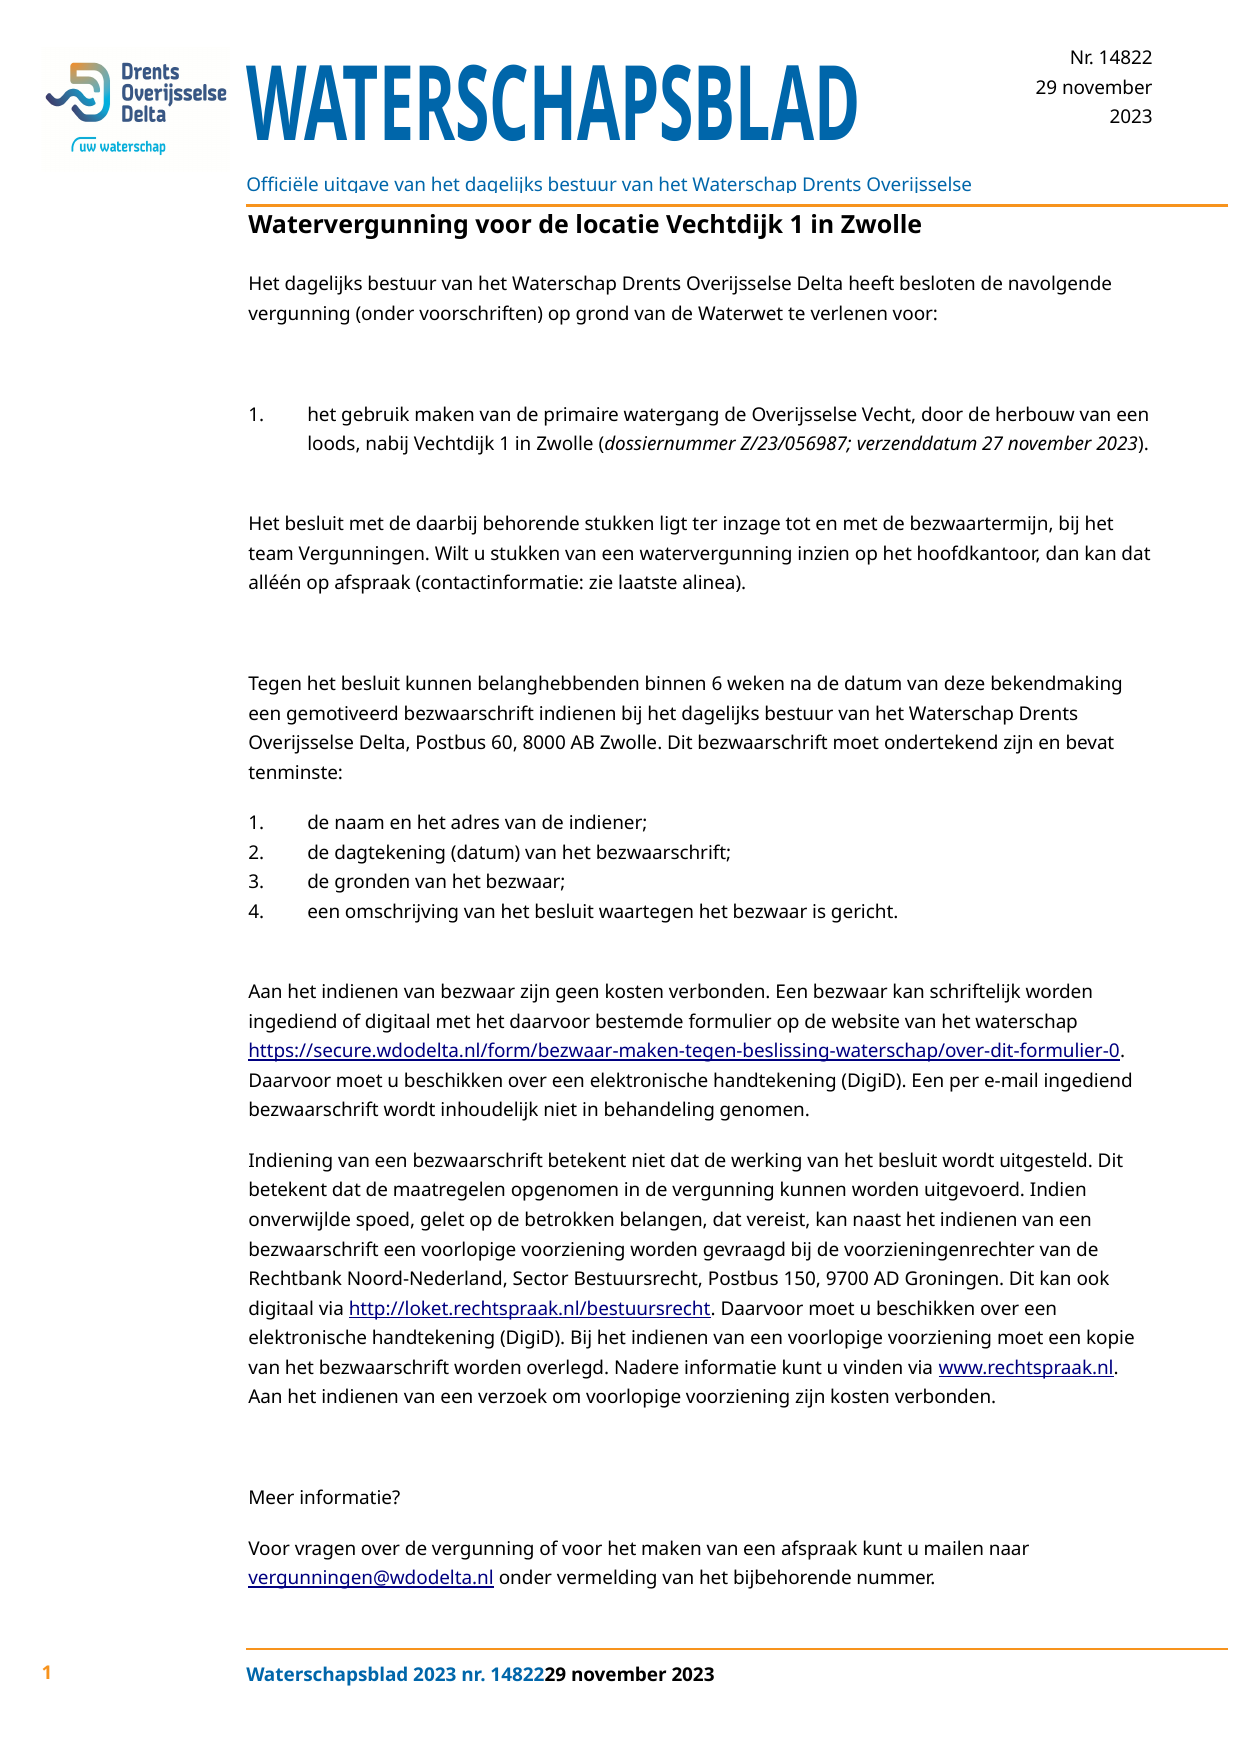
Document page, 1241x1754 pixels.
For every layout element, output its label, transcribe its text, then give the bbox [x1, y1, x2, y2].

text Indiening van een bezwaarschrift betekent niet dat de werking van het besluit wordt uitgesteld. Dit betekent dat de maatregelen opgenomen in de vergunning kunnen worden uitgevoerd. Indien onverwijlde spoed, gelet op de betrokken belangen, dat vereist, kan naast het indienen van een bezwaarschrift een voorlopige voorziening worden gevraagd bij de voorzieningenrechter van de Rechtbank Noord-Nederland, Sector Bestuursrecht, Postbus 150, 9700 AD Groningen. Dit kan ook digitaal via http://loket.rechtspraak.nl/bestuursrecht. Daarvoor moet u beschikken over een elektronische handtekening (DigiD). Bij het indienen van een voorlopige voorziening moet een kopie van het bezwaarschrift worden overlegd. Nadere informatie kunt u vinden via www.rechtspraak.nl. Aan het indienen van een verzoek om voorlopige voorziening zijn kosten verbonden. [248, 1147, 1152, 1409]
list de naam en het adres van de indiener; [248, 809, 1152, 835]
text Het besluit met de daarbij behorende stukken ligt ter inzage tot en met de bezwaartermijn, bij het team Vergunningen. Wilt u stukken van een watervergunning inzien op het hoofdkantoor, dan kan dat alléén op afspraak (contactinformatie: zie laatste alinea). [248, 510, 1152, 595]
text Tegen het besluit kunnen belanghebbenden binnen 6 weken na de datum van deze bekendmaking een gemotiveerd bezwaarschrift indienen bij het dagelijks bestuur van het Waterschap Drents Overijsselse Delta, Postbus 60, 8000 AB Zwolle. Dit bezwaarschrift moet ondertekend zijn en bevat tenminste: [248, 670, 1152, 785]
text Voor vragen over de vergunning of voor het maken van een afspraak kunt u mailen naar vergunningen@wdodelta.nl onder vermelding van het bijbehorende nummer. [248, 1535, 1152, 1590]
picture [41, 47, 231, 172]
text Watervergunning voor de locatie Vechtdijk 1 in Zwolle [248, 207, 1152, 241]
list de dagtekening (datum) van het bezwaarschrift; [248, 839, 1152, 865]
list een omschrijving van het besluit waartegen het bezwaar is gericht. [248, 898, 1152, 924]
text Het dagelijks bestuur van het Waterschap Drents Overijsselse Delta heeft besloten de navolgende vergunning (onder voorschriften) op grond van de Waterwet te verlenen voor: [248, 270, 1152, 326]
list de gronden van het bezwaar; [248, 869, 1152, 894]
text Aan het indienen van bezwaar zijn geen kosten verbonden. Een bezwaar kan schriftelijk worden ingediend of digitaal met het daarvoor bestemde formulier op de website van het waterschap https://secure.wdodelta.nl/form/bezwaar-maken-tegen-beslissing-waterschap/over-dit-formulier-0. Daarvoor moet u beschikken over een elektronische handtekening (DigiD). Een per e-mail ingediend bezwaarschrift wordt inhoudelijk niet in behandeling genomen. [248, 978, 1152, 1122]
text Meer informatie? [248, 1484, 1152, 1510]
list het gebruik maken van de primaire watergang de Overijsselse Vecht, door de herbouw van een loods, nabij Vechtdijk 1 in Zwolle (dossiernummer Z/23/056987; verzenddatum 27 november 2023). [248, 401, 1152, 456]
